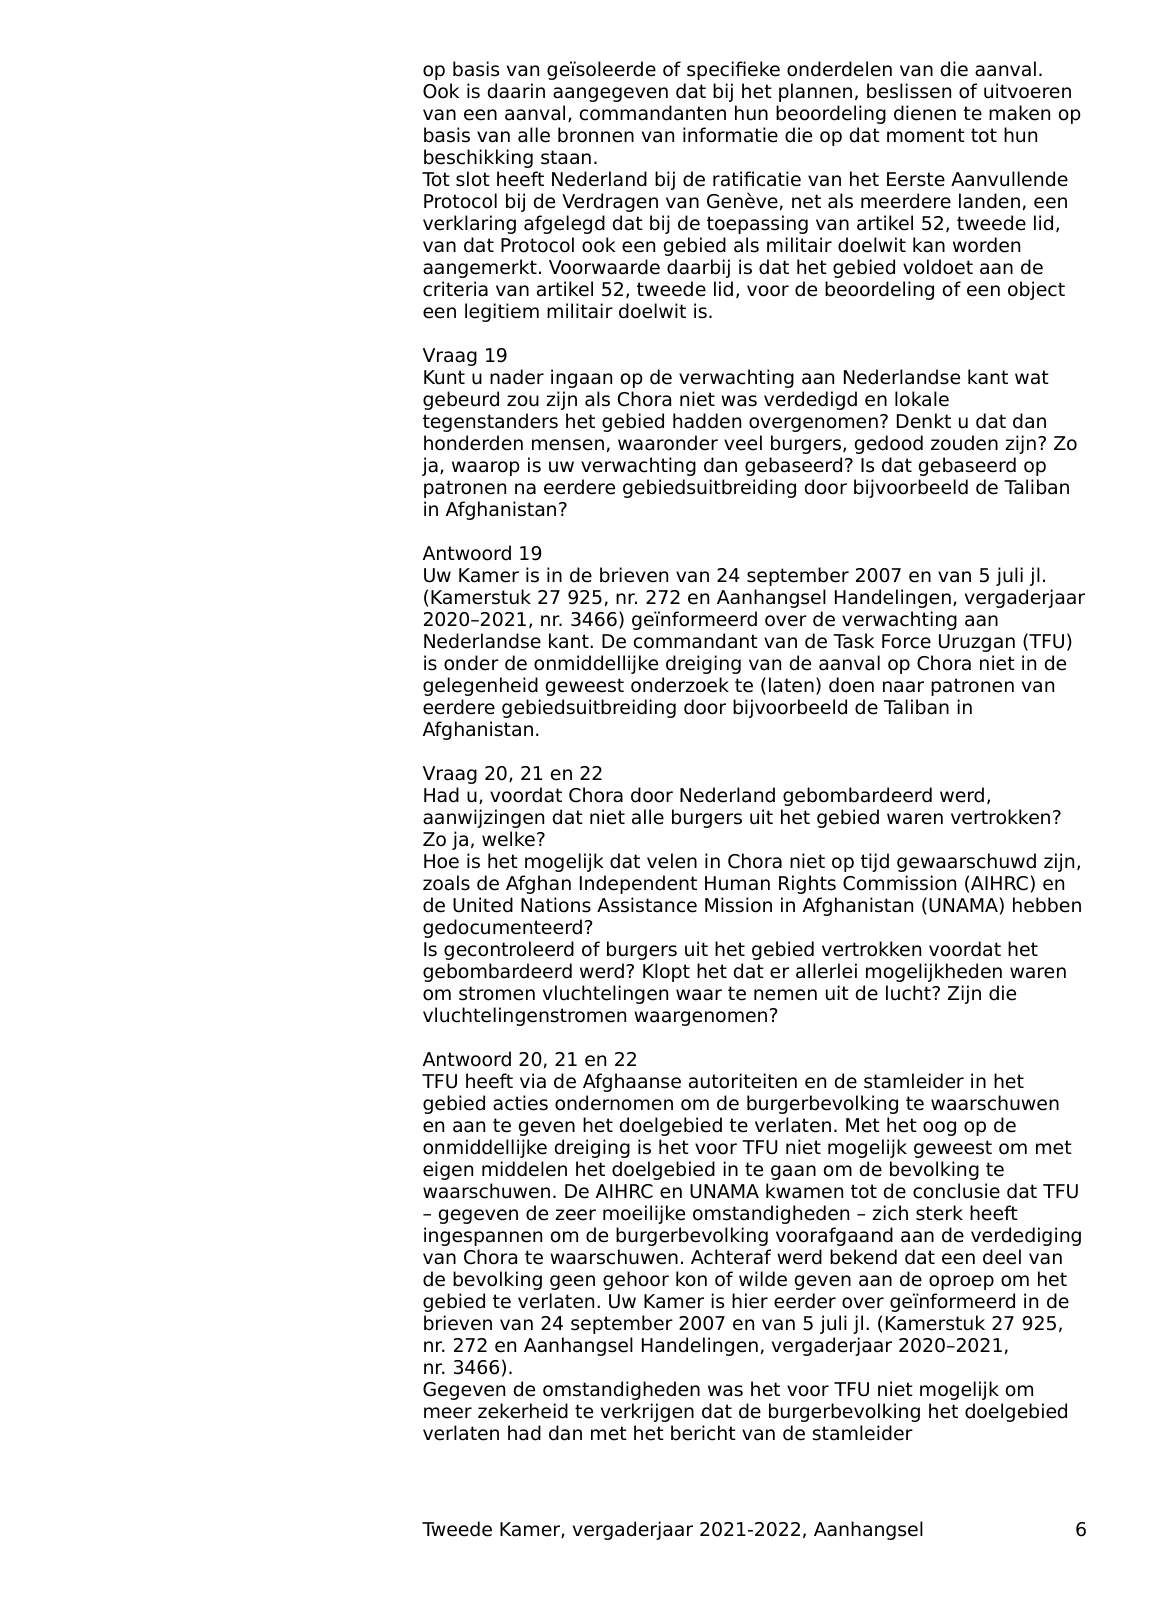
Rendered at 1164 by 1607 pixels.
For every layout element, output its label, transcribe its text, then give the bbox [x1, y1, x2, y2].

text Vraag 19 [422, 345, 1087, 367]
text Gegeven de omstandigheden was het voor TFU niet mogelijk om meer zekerheid te verkrijgen dat de burgerbevolking het doelgebied verlaten had dan met het bericht van de stamleider [422, 1379, 1087, 1444]
text Vraag 20, 21 en 22 [422, 763, 1087, 785]
text Kunt u nader ingaan op de verwachting aan Nederlandse kant wat gebeurd zou zijn als Chora niet was verdedigd en lokale tegenstanders het gebied hadden overgenomen? Denkt u dat dan honderden mensen, waaronder veel burgers, gedood zouden zijn? Zo ja, waarop is uw verwachting dan gebaseerd? Is dat gebaseerd op patronen na eerdere gebiedsuitbreiding door bijvoorbeeld de Taliban in Afghanistan? [422, 367, 1087, 521]
text op basis van geïsoleerde of specifieke onderdelen van die aanval. Ook is daarin aangegeven dat bij het plannen, beslissen of uitvoeren van een aanval, commandanten hun beoordeling dienen te maken op basis van alle bronnen van informatie die op dat moment tot hun beschikking staan. [422, 59, 1087, 169]
text Tot slot heeft Nederland bij de ratificatie van het Eerste Aanvullende Protocol bij de Verdragen van Genève, net als meerdere landen, een verklaring afgelegd dat bij de toepassing van artikel 52, tweede lid, van dat Protocol ook een gebied als militair doelwit kan worden aangemerkt. Voorwaarde daarbij is dat het gebied voldoet aan de criteria van artikel 52, tweede lid, voor de beoordeling of een object een legitiem militair doelwit is. [422, 169, 1087, 323]
text Hoe is het mogelijk dat velen in Chora niet op tijd gewaarschuwd zijn, zoals de Afghan Independent Human Rights Commission (AIHRC) en de United Nations Assistance Mission in Afghanistan (UNAMA) hebben gedocumenteerd? [422, 851, 1087, 939]
text Had u, voordat Chora door Nederland gebombardeerd werd, aanwijzingen dat niet alle burgers uit het gebied waren vertrokken? Zo ja, welke? [422, 785, 1087, 851]
text Antwoord 19 [422, 543, 1087, 565]
text TFU heeft via de Afghaanse autoriteiten en de stamleider in het gebied acties ondernomen om de burgerbevolking te waarschuwen en aan te geven het doelgebied te verlaten. Met het oog op de onmiddellijke dreiging is het voor TFU niet mogelijk geweest om met eigen middelen het doelgebied in te gaan om de bevolking te waarschuwen. De AIHRC en UNAMA kwamen tot de conclusie dat TFU – gegeven de zeer moeilijke omstandigheden – zich sterk heeft ingespannen om de burgerbevolking voorafgaand aan de verdediging van Chora te waarschuwen. Achteraf werd bekend dat een deel van de bevolking geen gehoor kon of wilde geven aan de oproep om het gebied te verlaten. Uw Kamer is hier eerder over geïnformeerd in de brieven van 24 september 2007 en van 5 juli jl. (Kamerstuk 27 925, nr. 272 en Aanhangsel Handelingen, vergaderjaar 2020–2021, nr. 3466). [422, 1071, 1087, 1379]
text Is gecontroleerd of burgers uit het gebied vertrokken voordat het gebombardeerd werd? Klopt het dat er allerlei mogelijkheden waren om stromen vluchtelingen waar te nemen uit de lucht? Zijn die vluchtelingenstromen waargenomen? [422, 939, 1087, 1027]
text Antwoord 20, 21 en 22 [422, 1049, 1087, 1071]
text Uw Kamer is in de brieven van 24 september 2007 en van 5 juli jl. (Kamerstuk 27 925, nr. 272 en Aanhangsel Handelingen, vergaderjaar 2020–2021, nr. 3466) geïnformeerd over de verwachting aan Nederlandse kant. De commandant van de Task Force Uruzgan (TFU) is onder de onmiddellijke dreiging van de aanval op Chora niet in de gelegenheid geweest onderzoek te (laten) doen naar patronen van eerdere gebiedsuitbreiding door bijvoorbeeld de Taliban in Afghanistan. [422, 565, 1087, 741]
